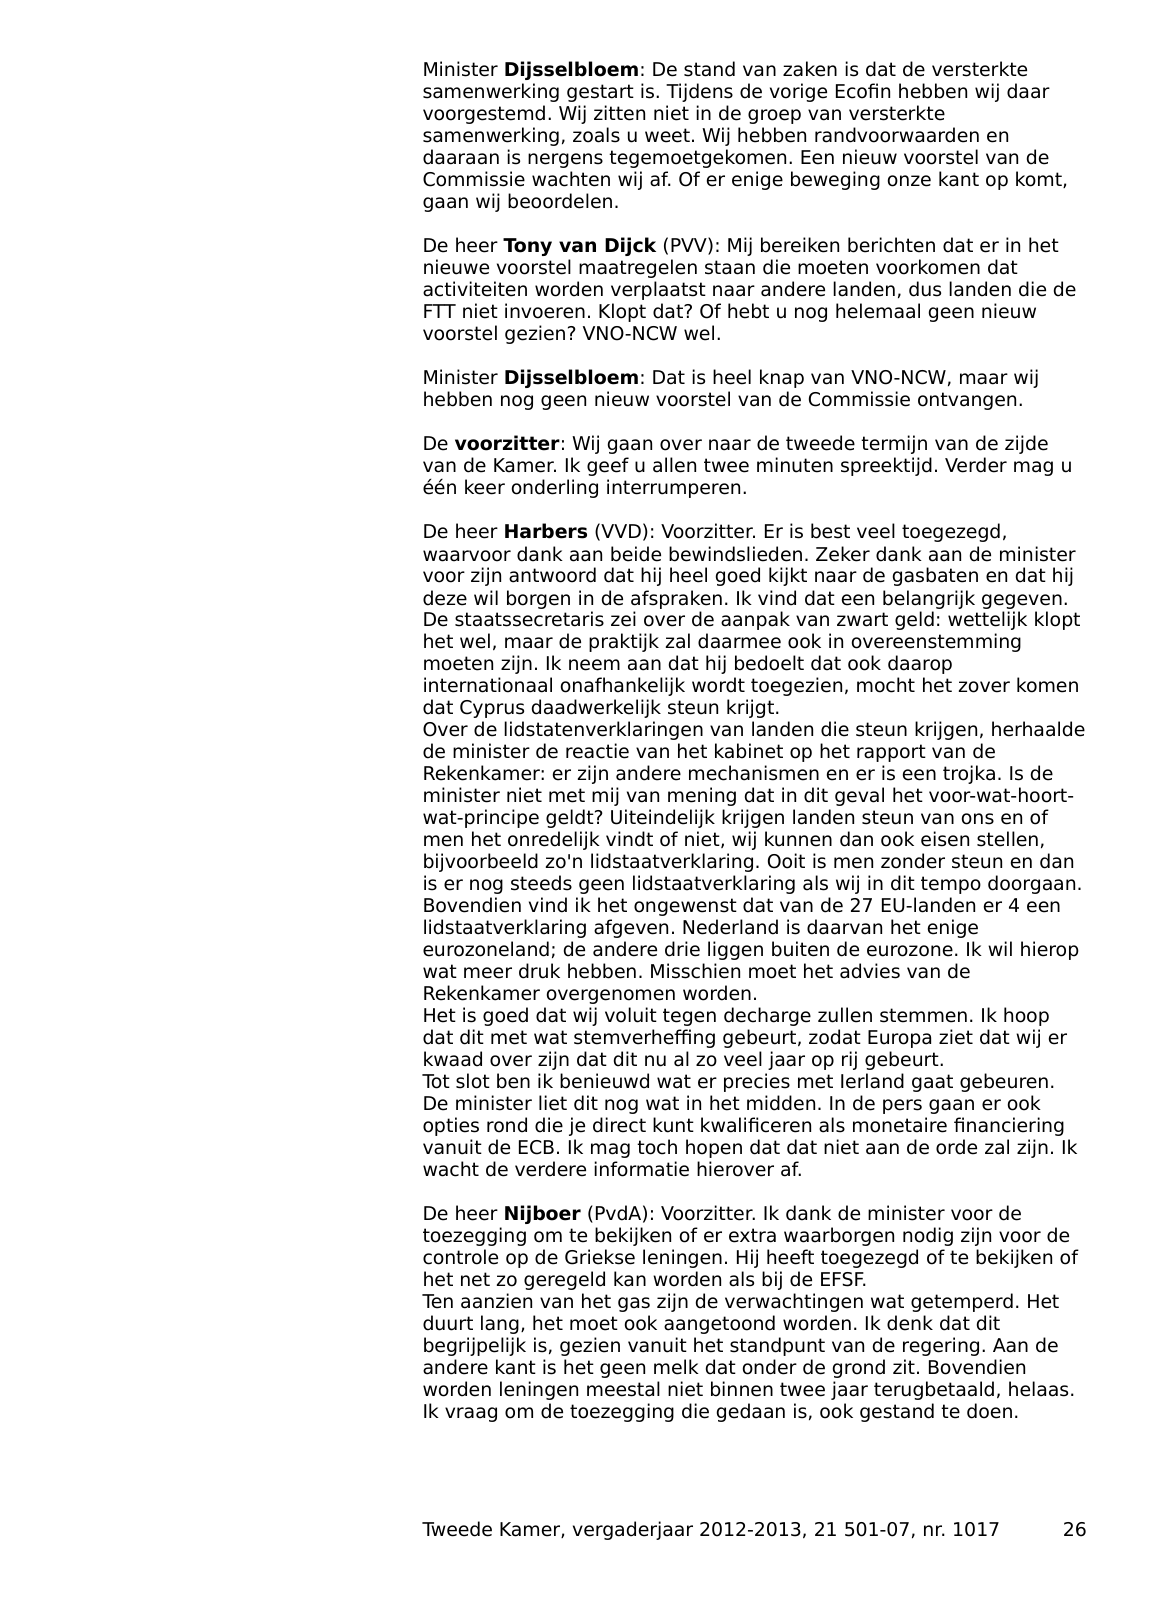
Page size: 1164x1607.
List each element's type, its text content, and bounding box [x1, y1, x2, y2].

text De voorzitter: Wij gaan over naar de tweede termijn van de zijde van de Kamer. Ik geef u allen twee minuten spreektijd. Verder mag u één keer onderling interrumperen. [422, 433, 1087, 499]
text De staatssecretaris zei over de aanpak van zwart geld: wettelijk klopt het wel, maar de praktijk zal daarmee ook in overeenstemming moeten zijn. Ik neem aan dat hij bedoelt dat ook daarop internationaal onafhankelijk wordt toegezien, mocht het zover komen dat Cyprus daadwerkelijk steun krijgt. [422, 609, 1087, 719]
text De heer Nijboer (PvdA): Voorzitter. Ik dank de minister voor de toezegging om te bekijken of er extra waarborgen nodig zijn voor de controle op de Griekse leningen. Hij heeft toegezegd of te bekijken of het net zo geregeld kan worden als bij de EFSF. [422, 1203, 1087, 1291]
text Minister Dijsselbloem: De stand van zaken is dat de versterkte samenwerking gestart is. Tijdens de vorige Ecofin hebben wij daar voorgestemd. Wij zitten niet in de groep van versterkte samenwerking, zoals u weet. Wij hebben randvoorwaarden en daaraan is nergens tegemoetgekomen. Een nieuw voorstel van de Commissie wachten wij af. Of er enige beweging onze kant op komt, gaan wij beoordelen. [422, 59, 1087, 213]
text Ten aanzien van het gas zijn de verwachtingen wat getemperd. Het duurt lang, het moet ook aangetoond worden. Ik denk dat dit begrijpelijk is, gezien vanuit het standpunt van de regering. Aan de andere kant is het geen melk dat onder de grond zit. Bovendien worden leningen meestal niet binnen twee jaar terugbetaald, helaas. Ik vraag om de toezegging die gedaan is, ook gestand te doen. [422, 1291, 1087, 1423]
text Minister Dijsselbloem: Dat is heel knap van VNO-NCW, maar wij hebben nog geen nieuw voorstel van de Commissie ontvangen. [422, 367, 1087, 411]
text De heer Harbers (VVD): Voorzitter. Er is best veel toegezegd, waarvoor dank aan beide bewindslieden. Zeker dank aan de minister voor zijn antwoord dat hij heel goed kijkt naar de gasbaten en dat hij deze wil borgen in de afspraken. Ik vind dat een belangrijk gegeven. [422, 521, 1087, 609]
text Tot slot ben ik benieuwd wat er precies met Ierland gaat gebeuren. De minister liet dit nog wat in het midden. In de pers gaan er ook opties rond die je direct kunt kwalificeren als monetaire financiering vanuit de ECB. Ik mag toch hopen dat dat niet aan de orde zal zijn. Ik wacht de verdere informatie hierover af. [422, 1071, 1087, 1181]
text Over de lidstatenverklaringen van landen die steun krijgen, herhaalde de minister de reactie van het kabinet op het rapport van de Rekenkamer: er zijn andere mechanismen en er is een trojka. Is de minister niet met mij van mening dat in dit geval het voor-wat-hoort-wat-principe geldt? Uiteindelijk krijgen landen steun van ons en of men het onredelijk vindt of niet, wij kunnen dan ook eisen stellen, bijvoorbeeld zo'n lidstaatverklaring. Ooit is men zonder steun en dan is er nog steeds geen lidstaatverklaring als wij in dit tempo doorgaan. Bovendien vind ik het ongewenst dat van de 27 EU-landen er 4 een lidstaatverklaring afgeven. Nederland is daarvan het enige eurozoneland; de andere drie liggen buiten de eurozone. Ik wil hierop wat meer druk hebben. Misschien moet het advies van de Rekenkamer overgenomen worden. [422, 719, 1087, 1005]
text Het is goed dat wij voluit tegen decharge zullen stemmen. Ik hoop dat dit met wat stemverheffing gebeurt, zodat Europa ziet dat wij er kwaad over zijn dat dit nu al zo veel jaar op rij gebeurt. [422, 1005, 1087, 1071]
text De heer Tony van Dijck (PVV): Mij bereiken berichten dat er in het nieuwe voorstel maatregelen staan die moeten voorkomen dat activiteiten worden verplaatst naar andere landen, dus landen die de FTT niet invoeren. Klopt dat? Of hebt u nog helemaal geen nieuw voorstel gezien? VNO-NCW wel. [422, 235, 1087, 345]
